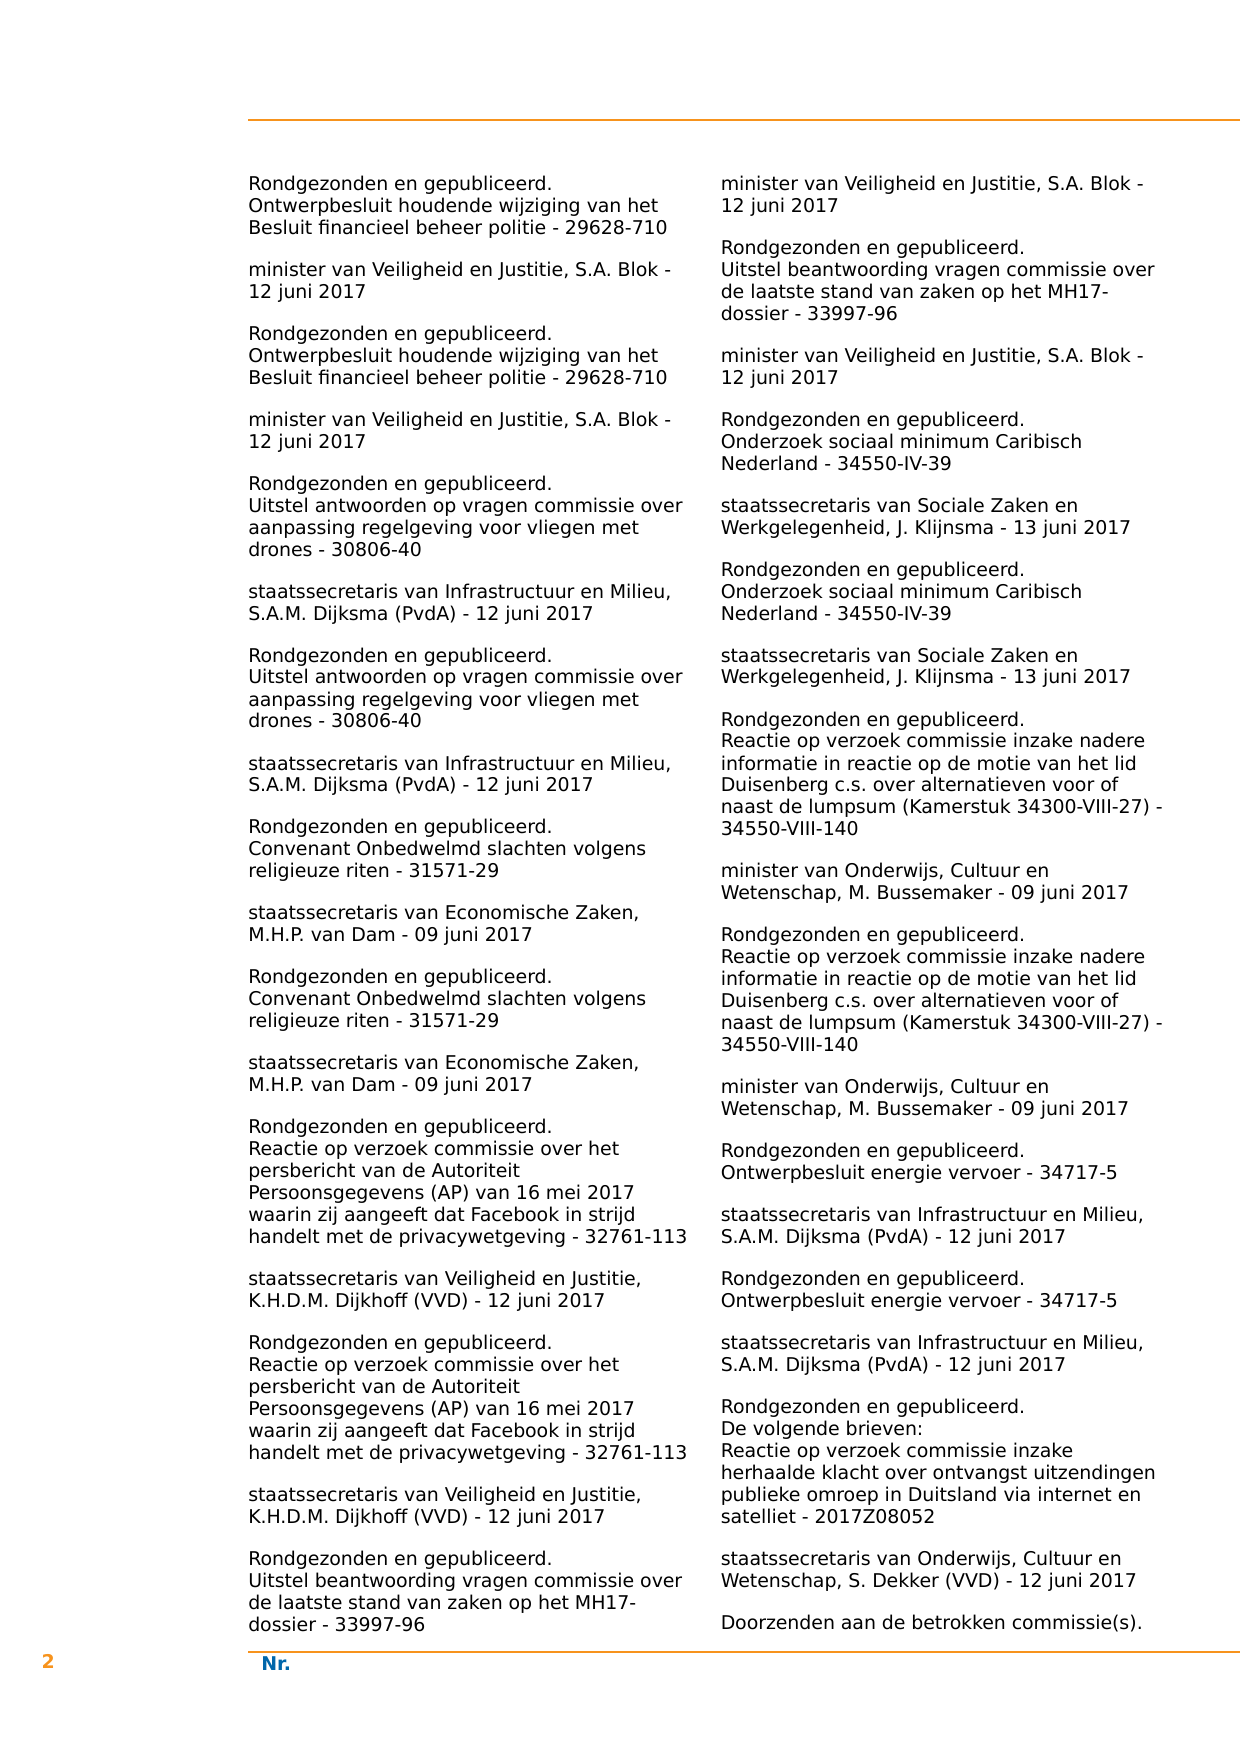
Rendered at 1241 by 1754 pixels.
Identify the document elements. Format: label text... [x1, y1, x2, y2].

text Rondgezonden en gepubliceerd. [721, 558, 1163, 581]
text minister van Veiligheid en Justitie, S.A. Blok - 12 juni 2017 [248, 259, 691, 303]
text Reactie op verzoek commissie inzake nadere informatie in reactie op de motie van het lid Duisenberg c.s. over alternatieven voor of naast de lumpsum (Kamerstuk 34300-VIII-27) - 34550-VIII-140 [721, 946, 1163, 1056]
text Uitstel antwoorden op vragen commissie over aanpassing regelgeving voor vliegen met drones - 30806-40 [248, 494, 691, 561]
text Ontwerpbesluit energie vervoer - 34717-5 [721, 1162, 1163, 1184]
text Rondgezonden en gepubliceerd. [721, 924, 1163, 946]
text Rondgezonden en gepubliceerd. [248, 816, 691, 838]
text staatssecretaris van Infrastructuur en Milieu, S.A.M. Dijksma (PvdA) - 12 juni 2017 [721, 1204, 1163, 1248]
text staatssecretaris van Veiligheid en Justitie, K.H.D.M. Dijkhoff (VVD) - 12 juni 2017 [248, 1268, 691, 1312]
text staatssecretaris van Infrastructuur en Milieu, S.A.M. Dijksma (PvdA) - 12 juni 2017 [248, 752, 691, 796]
text Rondgezonden en gepubliceerd. [721, 237, 1163, 259]
text staatssecretaris van Sociale Zaken en Werkgelegenheid, J. Klijnsma - 13 juni 2017 [721, 644, 1163, 688]
text staatssecretaris van Economische Zaken, M.H.P. van Dam - 09 juni 2017 [248, 1052, 691, 1096]
text Rondgezonden en gepubliceerd. [248, 323, 691, 345]
text Onderzoek sociaal minimum Caribisch Nederland - 34550-IV-39 [721, 581, 1163, 624]
text Rondgezonden en gepubliceerd. [721, 409, 1163, 431]
text staatssecretaris van Economische Zaken, M.H.P. van Dam - 09 juni 2017 [248, 902, 691, 946]
text Rondgezonden en gepubliceerd. [721, 1140, 1163, 1162]
text Rondgezonden en gepubliceerd. [721, 1396, 1163, 1418]
text Rondgezonden en gepubliceerd. [248, 644, 691, 666]
text Convenant Onbedwelmd slachten volgens religieuze riten - 31571-29 [248, 838, 691, 882]
text Reactie op verzoek commissie over het persbericht van de Autoriteit Persoonsgegevens (AP) van 16 mei 2017 waarin zij aangeeft dat Facebook in strijd handelt met de privacywetgeving - 32761-113 [248, 1138, 691, 1248]
text minister van Veiligheid en Justitie, S.A. Blok - 12 juni 2017 [721, 173, 1163, 217]
text Reactie op verzoek commissie inzake herhaalde klacht over ontvangst uitzendingen publieke omroep in Duitsland via internet en satelliet - 2017Z08052 [721, 1440, 1163, 1528]
text De volgende brieven: [721, 1418, 1163, 1440]
text Reactie op verzoek commissie inzake nadere informatie in reactie op de motie van het lid Duisenberg c.s. over alternatieven voor of naast de lumpsum (Kamerstuk 34300-VIII-27) - 34550-VIII-140 [721, 730, 1163, 840]
text Rondgezonden en gepubliceerd. [721, 708, 1163, 730]
text Onderzoek sociaal minimum Caribisch Nederland - 34550-IV-39 [721, 431, 1163, 474]
text Convenant Onbedwelmd slachten volgens religieuze riten - 31571-29 [248, 988, 691, 1032]
text staatssecretaris van Veiligheid en Justitie, K.H.D.M. Dijkhoff (VVD) - 12 juni 2017 [248, 1484, 691, 1528]
text staatssecretaris van Onderwijs, Cultuur en Wetenschap, S. Dekker (VVD) - 12 juni 2017 [721, 1548, 1163, 1592]
text staatssecretaris van Infrastructuur en Milieu, S.A.M. Dijksma (PvdA) - 12 juni 2017 [248, 581, 691, 624]
text minister van Onderwijs, Cultuur en Wetenschap, M. Bussemaker - 09 juni 2017 [721, 1076, 1163, 1120]
text staatssecretaris van Sociale Zaken en Werkgelegenheid, J. Klijnsma - 13 juni 2017 [721, 494, 1163, 538]
text Ontwerpbesluit houdende wijziging van het Besluit financieel beheer politie - 29628-710 [248, 195, 691, 239]
text Ontwerpbesluit energie vervoer - 34717-5 [721, 1290, 1163, 1312]
text Rondgezonden en gepubliceerd. [248, 1116, 691, 1138]
text Uitstel beantwoording vragen commissie over de laatste stand van zaken op het MH17-dossier - 33997-96 [248, 1570, 691, 1636]
text Reactie op verzoek commissie over het persbericht van de Autoriteit Persoonsgegevens (AP) van 16 mei 2017 waarin zij aangeeft dat Facebook in strijd handelt met de privacywetgeving - 32761-113 [248, 1354, 691, 1464]
text Doorzenden aan de betrokken commissie(s). [721, 1612, 1163, 1634]
text Rondgezonden en gepubliceerd. [248, 966, 691, 988]
text Rondgezonden en gepubliceerd. [248, 1548, 691, 1570]
text minister van Veiligheid en Justitie, S.A. Blok - 12 juni 2017 [721, 345, 1163, 389]
text minister van Veiligheid en Justitie, S.A. Blok - 12 juni 2017 [248, 409, 691, 453]
text Rondgezonden en gepubliceerd. [248, 1332, 691, 1354]
text Rondgezonden en gepubliceerd. [248, 473, 691, 494]
text Ontwerpbesluit houdende wijziging van het Besluit financieel beheer politie - 29628-710 [248, 345, 691, 389]
text minister van Onderwijs, Cultuur en Wetenschap, M. Bussemaker - 09 juni 2017 [721, 860, 1163, 904]
text staatssecretaris van Infrastructuur en Milieu, S.A.M. Dijksma (PvdA) - 12 juni 2017 [721, 1332, 1163, 1376]
text Rondgezonden en gepubliceerd. [248, 173, 691, 195]
text Uitstel antwoorden op vragen commissie over aanpassing regelgeving voor vliegen met drones - 30806-40 [248, 666, 691, 732]
text Rondgezonden en gepubliceerd. [721, 1268, 1163, 1290]
text Uitstel beantwoording vragen commissie over de laatste stand van zaken op het MH17-dossier - 33997-96 [721, 259, 1163, 325]
